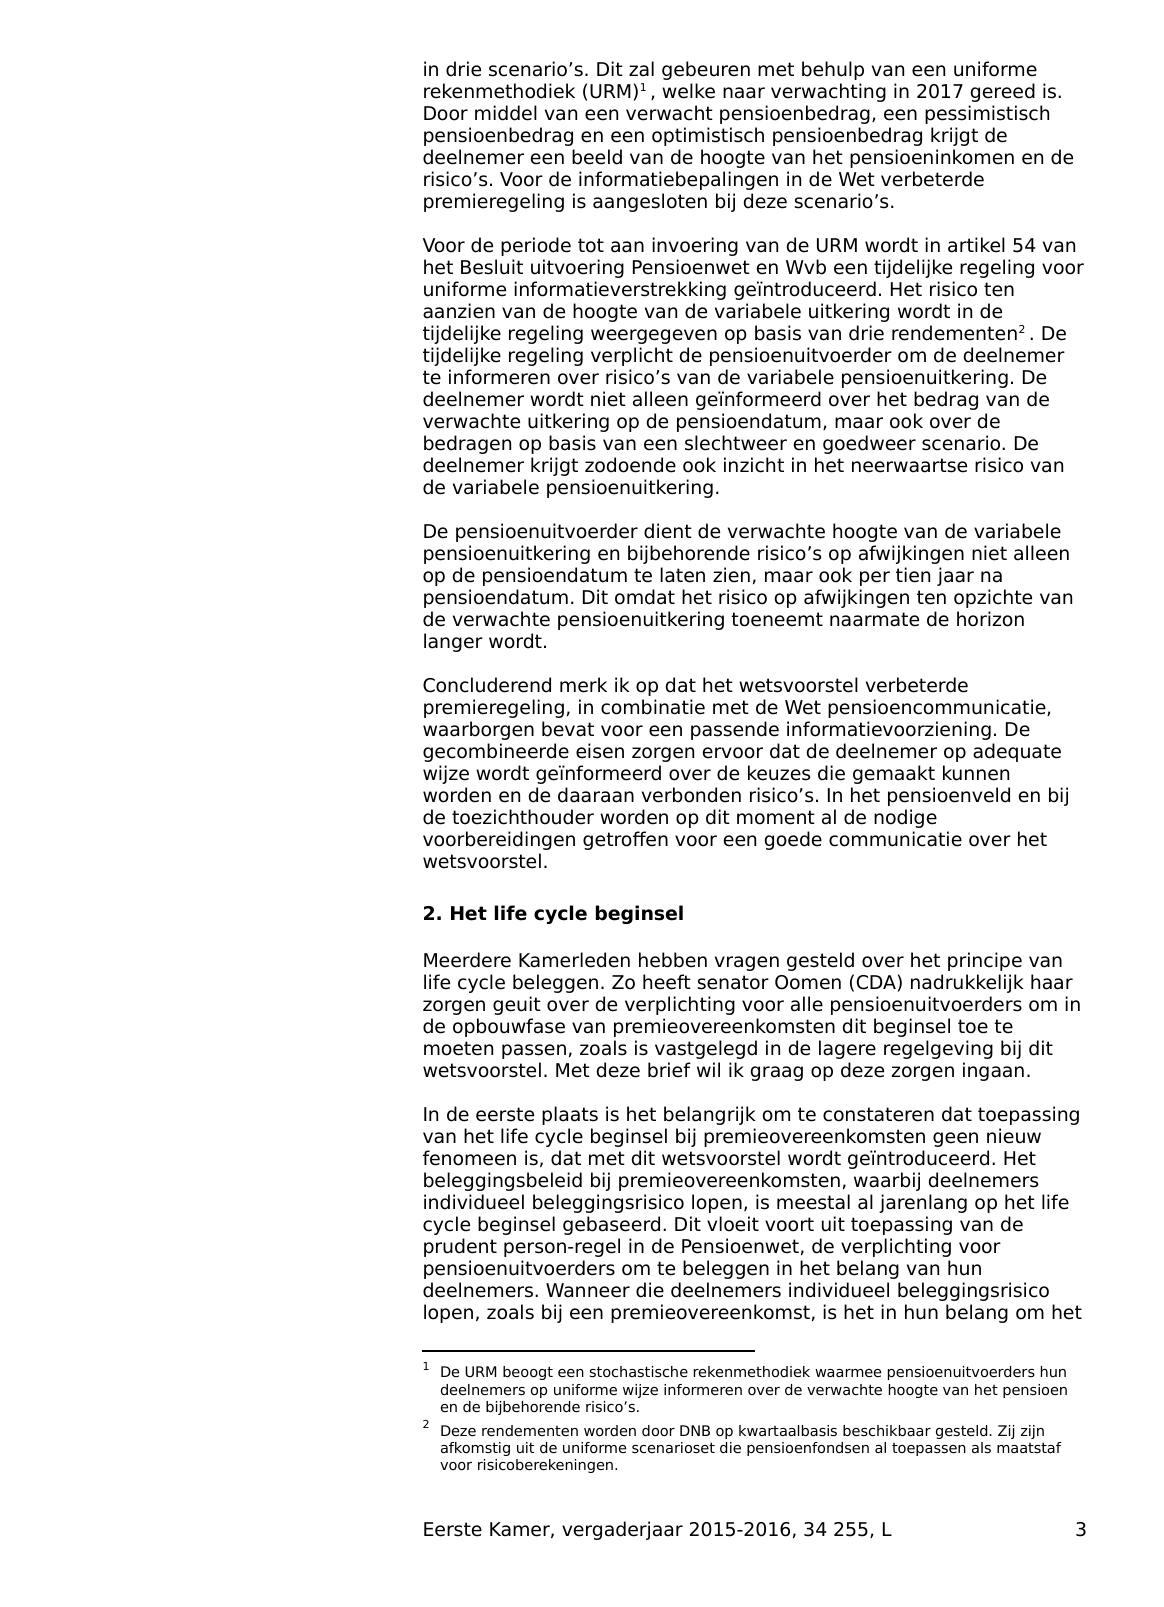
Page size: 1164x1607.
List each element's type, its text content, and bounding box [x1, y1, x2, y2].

text Concluderend merk ik op dat het wetsvoorstel verbeterde premieregeling, in combinatie met de Wet pensioencommunicatie, waarborgen bevat voor een passende informatievoorziening. De gecombineerde eisen zorgen ervoor dat de deelnemer op adequate wijze wordt geïnformeerd over de keuzes die gemaakt kunnen worden en de daaraan verbonden risico’s. In het pensioenveld en bij de toezichthouder worden op dit moment al de nodige voorbereidingen getroffen voor een goede communicatie over het wetsvoorstel. [422, 675, 1087, 873]
text De URM beoogt een stochastische rekenmethodiek waarmee pensioenuitvoerders hun deelnemers op uniforme wijze informeren over de verwachte hoogte van het pensioen en de bijbehorende risico’s. [422, 1360, 1087, 1416]
text Deze rendementen worden door DNB op kwartaalbasis beschikbaar gesteld. Zij zijn afkomstig uit de uniforme scenarioset die pensioenfondsen al toepassen als maatstaf voor risicoberekeningen. [422, 1418, 1087, 1474]
text Meerdere Kamerleden hebben vragen gesteld over het principe van life cycle beleggen. Zo heeft senator Oomen (CDA) nadrukkelijk haar zorgen geuit over de verplichting voor alle pensioenuitvoerders om in de opbouwfase van premieovereenkomsten dit beginsel toe te moeten passen, zoals is vastgelegd in de lagere regelgeving bij dit wetsvoorstel. Met deze brief wil ik graag op deze zorgen ingaan. [422, 950, 1087, 1082]
text in drie scenario’s. Dit zal gebeuren met behulp van een uniforme rekenmethodiek (URM), welke naar verwachting in 2017 gereed is. Door middel van een verwacht pensioenbedrag, een pessimistisch pensioenbedrag en een optimistisch pensioenbedrag krijgt de deelnemer een beeld van de hoogte van het pensioeninkomen en de risico’s. Voor de informatiebepalingen in de Wet verbeterde premieregeling is aangesloten bij deze scenario’s. [422, 59, 1087, 213]
subtitle 2. Het life cycle beginsel [422, 903, 1087, 925]
text In de eerste plaats is het belangrijk om te constateren dat toepassing van het life cycle beginsel bij premieovereenkomsten geen nieuw fenomeen is, dat met dit wetsvoorstel wordt geïntroduceerd. Het beleggingsbeleid bij premieovereenkomsten, waarbij deelnemers individueel beleggingsrisico lopen, is meestal al jarenlang op het life cycle beginsel gebaseerd. Dit vloeit voort uit toepassing van de prudent person-regel in de Pensioenwet, de verplichting voor pensioenuitvoerders om te beleggen in het belang van hun deelnemers. Wanneer die deelnemers individueel beleggingsrisico lopen, zoals bij een premieovereenkomst, is het in hun belang om het [422, 1104, 1087, 1324]
text Voor de periode tot aan invoering van de URM wordt in artikel 54 van het Besluit uitvoering Pensioenwet en Wvb een tijdelijke regeling voor uniforme informatieverstrekking geïntroduceerd. Het risico ten aanzien van de hoogte van de variabele uitkering wordt in de tijdelijke regeling weergegeven op basis van drie rendementen. De tijdelijke regeling verplicht de pensioenuitvoerder om de deelnemer te informeren over risico’s van de variabele pensioenuitkering. De deelnemer wordt niet alleen geïnformeerd over het bedrag van de verwachte uitkering op de pensioendatum, maar ook over de bedragen op basis van een slechtweer en goedweer scenario. De deelnemer krijgt zodoende ook inzicht in het neerwaartse risico van de variabele pensioenuitkering. [422, 235, 1087, 499]
text De pensioenuitvoerder dient de verwachte hoogte van de variabele pensioenuitkering en bijbehorende risico’s op afwijkingen niet alleen op de pensioendatum te laten zien, maar ook per tien jaar na pensioendatum. Dit omdat het risico op afwijkingen ten opzichte van de verwachte pensioenuitkering toeneemt naarmate de horizon langer wordt. [422, 521, 1087, 653]
